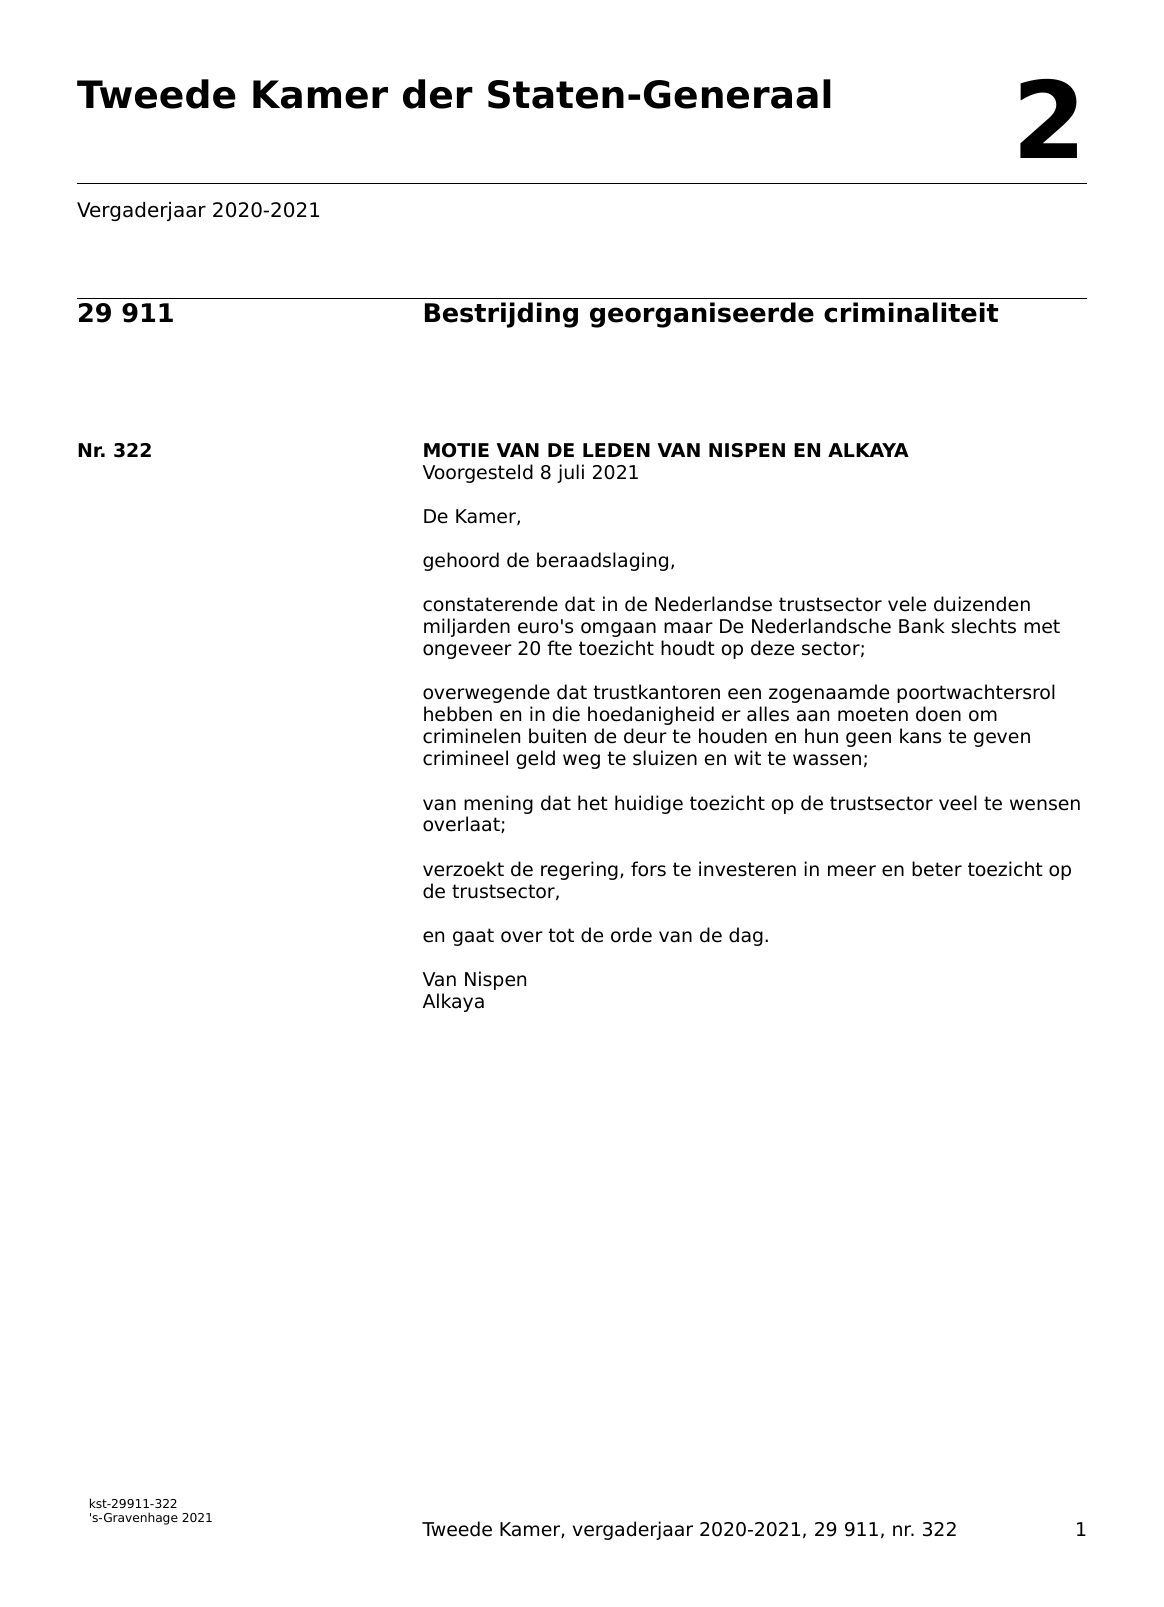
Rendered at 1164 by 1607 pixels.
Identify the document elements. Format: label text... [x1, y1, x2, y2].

text constaterende dat in de Nederlandse trustsector vele duizenden miljarden euro's omgaan maar De Nederlandsche Bank slechts met ongeveer 20 fte toezicht houdt op deze sector; [422, 594, 1087, 660]
table_cell Vergaderjaar 2020-2021 [77, 184, 1087, 298]
table_header 2 [886, 59, 1087, 183]
text Voorgesteld 8 juli 2021 [422, 462, 1087, 484]
text van mening dat het huidige toezicht op de trustsector veel te wensen overlaat; [422, 792, 1087, 836]
subtitle Nr. 322 MOTIE VAN DE LEDEN VAN NISPEN EN ALKAYA [77, 440, 1087, 462]
text verzoekt de regering, fors te investeren in meer en beter toezicht op de trustsector, [422, 858, 1087, 902]
text kst-29911-322 [88, 1497, 323, 1511]
text Van Nispen [422, 969, 1087, 991]
text en gaat over tot de orde van de dag. [422, 925, 1087, 947]
table_header Tweede Kamer der Staten-Generaal [77, 59, 886, 183]
text overwegende dat trustkantoren een zogenaamde poortwachtersrol hebben en in die hoedanigheid er alles aan moeten doen om criminelen buiten de deur te houden en hun geen kans te geven crimineel geld weg te sluizen en wit te wassen; [422, 682, 1087, 770]
text 's-Gravenhage 2021 [88, 1511, 323, 1525]
subtitle 29 911 Bestrijding georganiseerde criminaliteit [77, 299, 1087, 329]
text De Kamer, [422, 506, 1087, 528]
text Alkaya [422, 991, 1087, 1013]
text gehoord de beraadslaging, [422, 550, 1087, 572]
